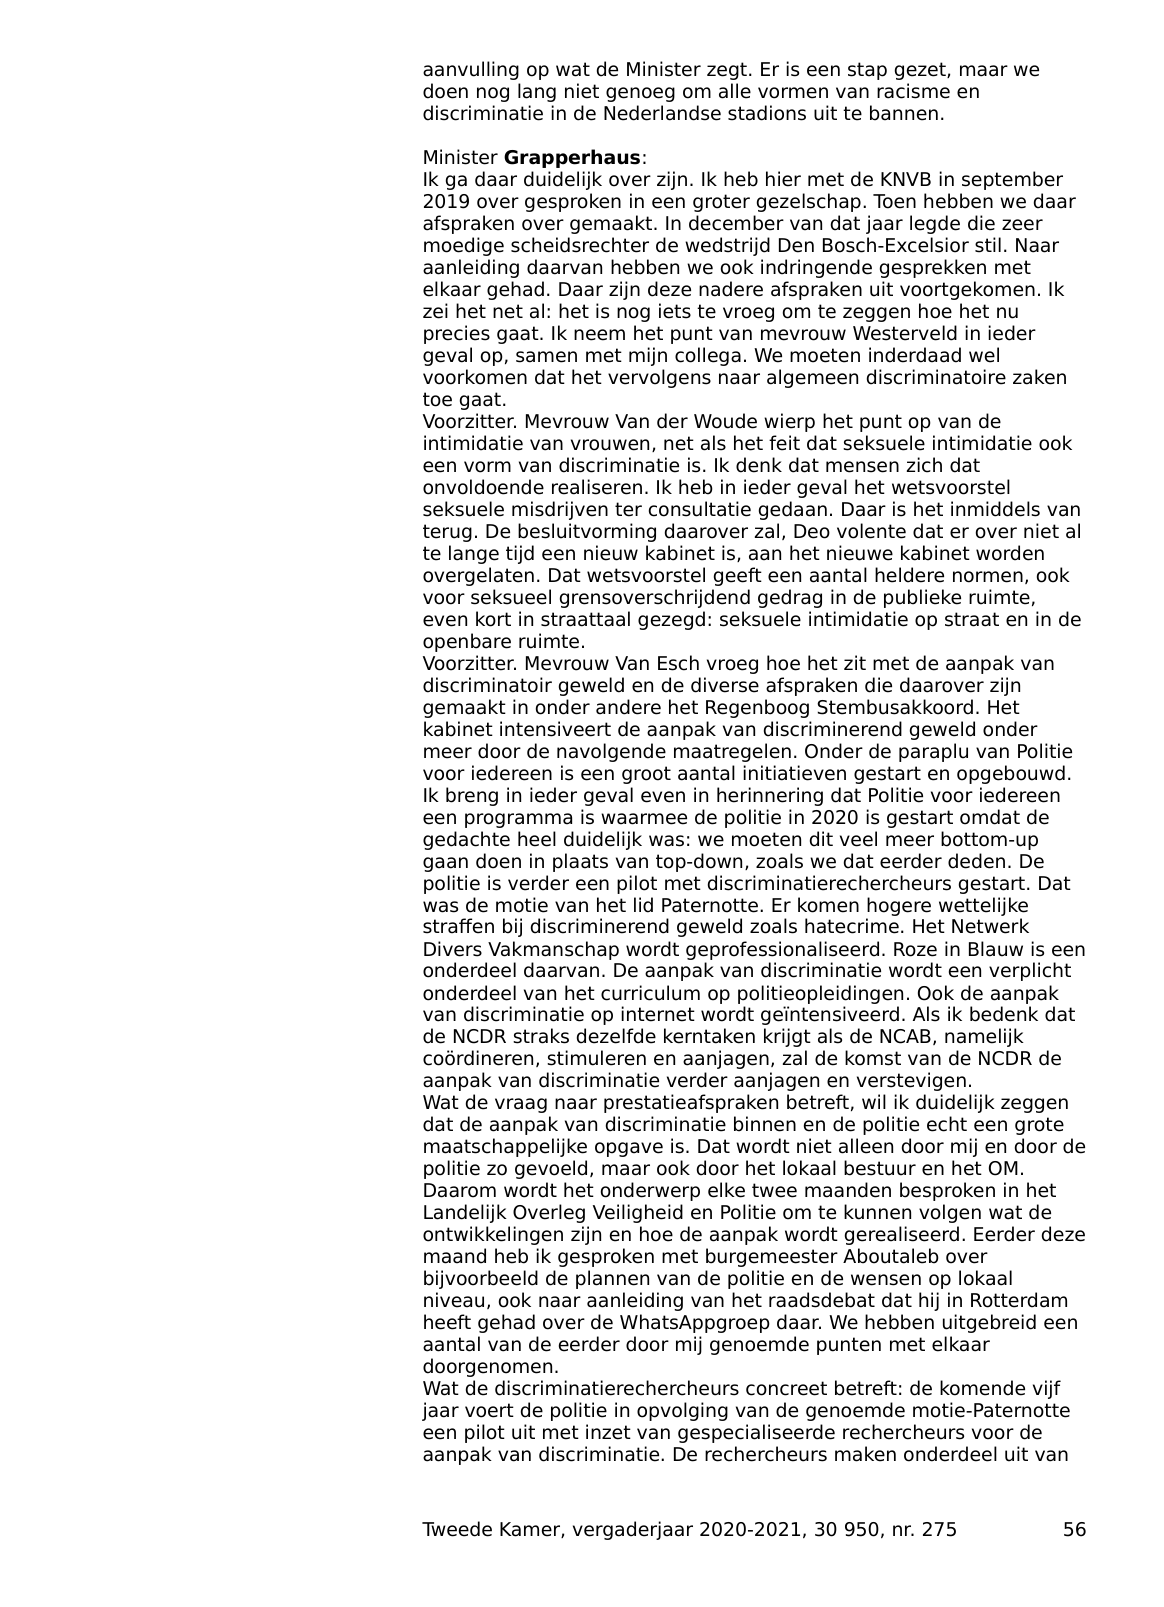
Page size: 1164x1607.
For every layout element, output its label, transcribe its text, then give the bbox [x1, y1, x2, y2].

text aanvulling op wat de Minister zegt. Er is een stap gezet, maar we doen nog lang niet genoeg om alle vormen van racisme en discriminatie in de Nederlandse stadions uit te bannen. [422, 59, 1087, 125]
text Minister Grapperhaus: [422, 147, 1087, 169]
text Wat de vraag naar prestatieafspraken betreft, wil ik duidelijk zeggen dat de aanpak van discriminatie binnen en de politie echt een grote maatschappelijke opgave is. Dat wordt niet alleen door mij en door de politie zo gevoeld, maar ook door het lokaal bestuur en het OM. Daarom wordt het onderwerp elke twee maanden besproken in het Landelijk Overleg Veiligheid en Politie om te kunnen volgen wat de ontwikkelingen zijn en hoe de aanpak wordt gerealiseerd. Eerder deze maand heb ik gesproken met burgemeester Aboutaleb over bijvoorbeeld de plannen van de politie en de wensen op lokaal niveau, ook naar aanleiding van het raadsdebat dat hij in Rotterdam heeft gehad over de WhatsAppgroep daar. We hebben uitgebreid een aantal van de eerder door mij genoemde punten met elkaar doorgenomen. [422, 1092, 1087, 1378]
text Voorzitter. Mevrouw Van der Woude wierp het punt op van de intimidatie van vrouwen, net als het feit dat seksuele intimidatie ook een vorm van discriminatie is. Ik denk dat mensen zich dat onvoldoende realiseren. Ik heb in ieder geval het wetsvoorstel seksuele misdrijven ter consultatie gedaan. Daar is het inmiddels van terug. De besluitvorming daarover zal, Deo volente dat er over niet al te lange tijd een nieuw kabinet is, aan het nieuwe kabinet worden overgelaten. Dat wetsvoorstel geeft een aantal heldere normen, ook voor seksueel grensoverschrijdend gedrag in de publieke ruimte, even kort in straattaal gezegd: seksuele intimidatie op straat en in de openbare ruimte. [422, 411, 1087, 653]
text Voorzitter. Mevrouw Van Esch vroeg hoe het zit met de aanpak van discriminatoir geweld en de diverse afspraken die daarover zijn gemaakt in onder andere het Regenboog Stembusakkoord. Het kabinet intensiveert de aanpak van discriminerend geweld onder meer door de navolgende maatregelen. Onder de paraplu van Politie voor iedereen is een groot aantal initiatieven gestart en opgebouwd. Ik breng in ieder geval even in herinnering dat Politie voor iedereen een programma is waarmee de politie in 2020 is gestart omdat de gedachte heel duidelijk was: we moeten dit veel meer bottom-up gaan doen in plaats van top-down, zoals we dat eerder deden. De politie is verder een pilot met discriminatierechercheurs gestart. Dat was de motie van het lid Paternotte. Er komen hogere wettelijke straffen bij discriminerend geweld zoals hatecrime. Het Netwerk Divers Vakmanschap wordt geprofessionaliseerd. Roze in Blauw is een onderdeel daarvan. De aanpak van discriminatie wordt een verplicht onderdeel van het curriculum op politieopleidingen. Ook de aanpak van discriminatie op internet wordt geïntensiveerd. Als ik bedenk dat de NCDR straks dezelfde kerntaken krijgt als de NCAB, namelijk coördineren, stimuleren en aanjagen, zal de komst van de NCDR de aanpak van discriminatie verder aanjagen en verstevigen. [422, 653, 1087, 1092]
text Ik ga daar duidelijk over zijn. Ik heb hier met de KNVB in september 2019 over gesproken in een groter gezelschap. Toen hebben we daar afspraken over gemaakt. In december van dat jaar legde die zeer moedige scheidsrechter de wedstrijd Den Bosch-Excelsior stil. Naar aanleiding daarvan hebben we ook indringende gesprekken met elkaar gehad. Daar zijn deze nadere afspraken uit voortgekomen. Ik zei het net al: het is nog iets te vroeg om te zeggen hoe het nu precies gaat. Ik neem het punt van mevrouw Westerveld in ieder geval op, samen met mijn collega. We moeten inderdaad wel voorkomen dat het vervolgens naar algemeen discriminatoire zaken toe gaat. [422, 169, 1087, 411]
text Wat de discriminatierechercheurs concreet betreft: de komende vijf jaar voert de politie in opvolging van de genoemde motie-Paternotte een pilot uit met inzet van gespecialiseerde rechercheurs voor de aanpak van discriminatie. De rechercheurs maken onderdeel uit van [422, 1378, 1087, 1466]
